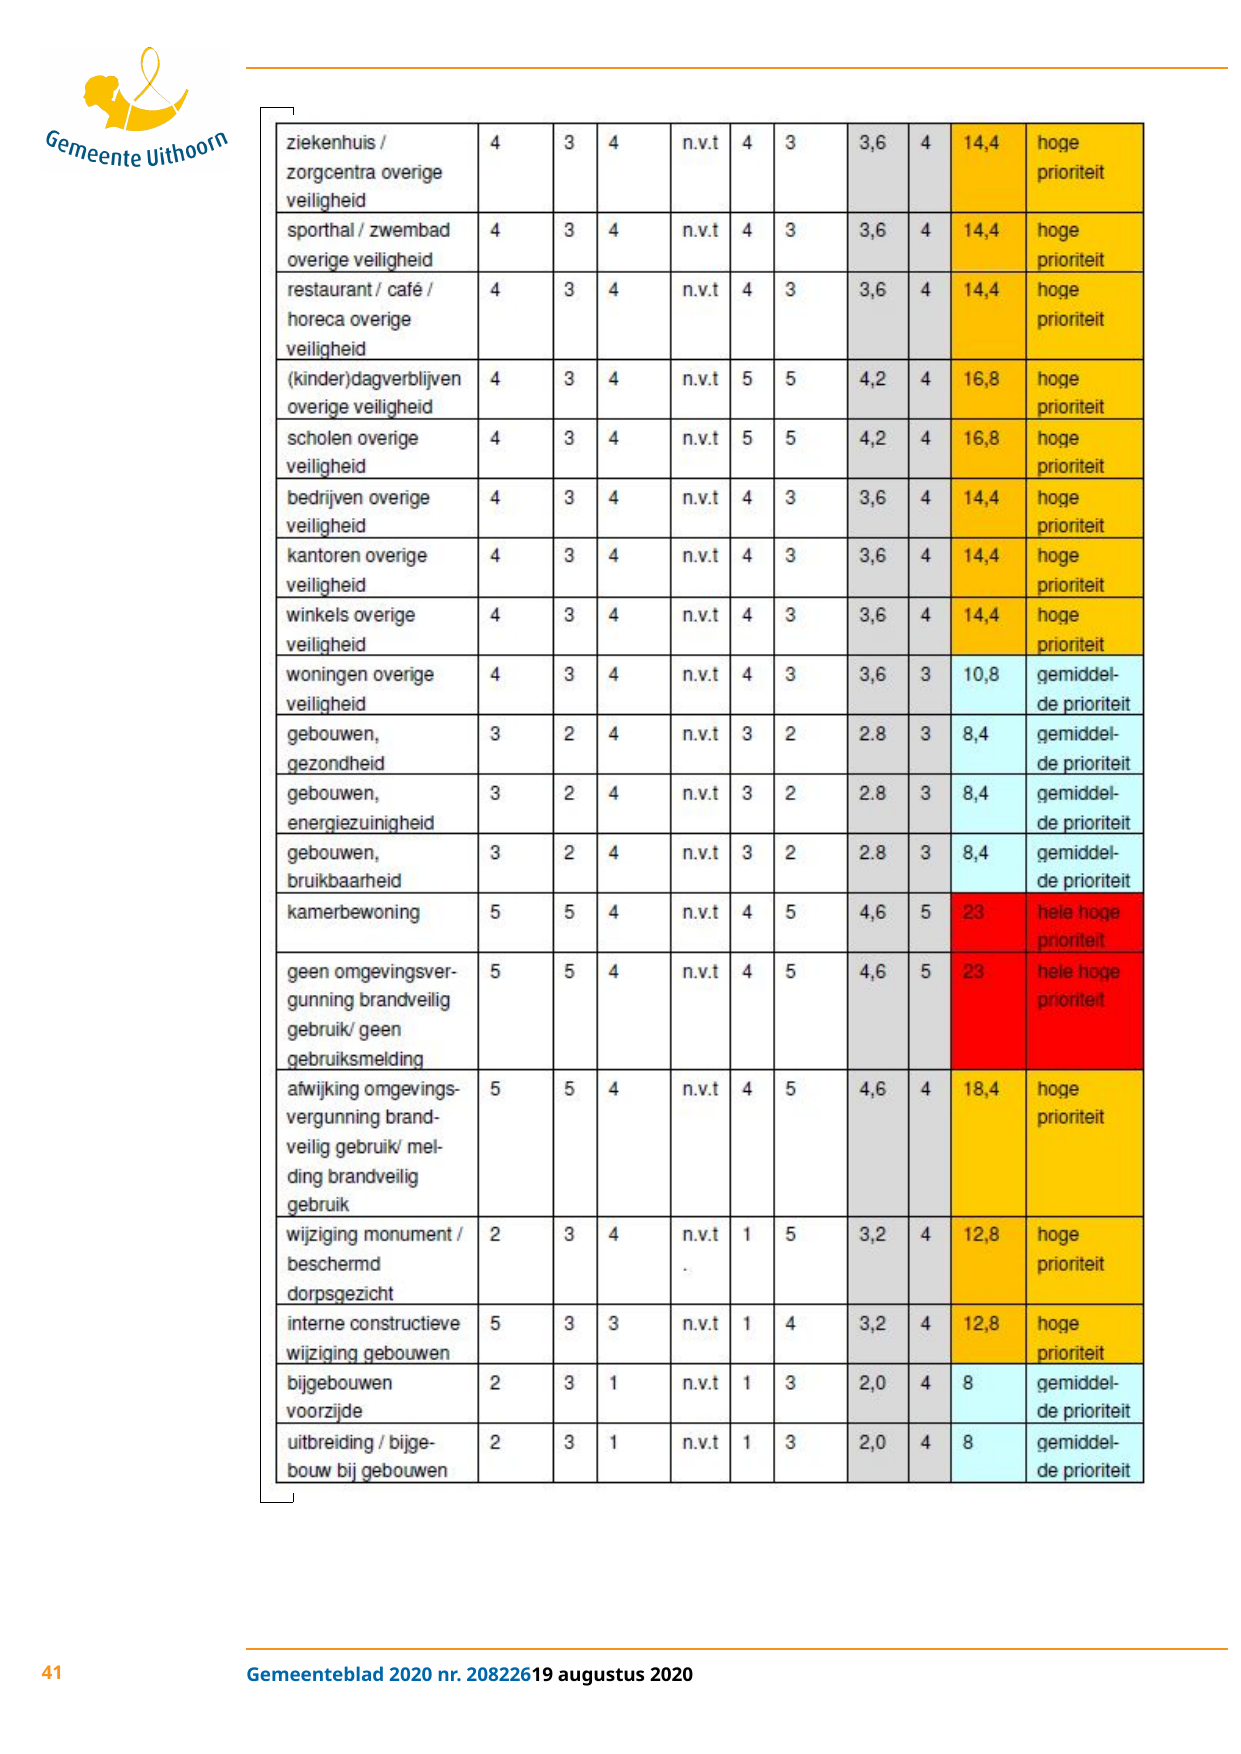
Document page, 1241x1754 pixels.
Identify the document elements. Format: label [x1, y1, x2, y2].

picture [41, 47, 231, 172]
picture [268, 115, 1154, 1493]
